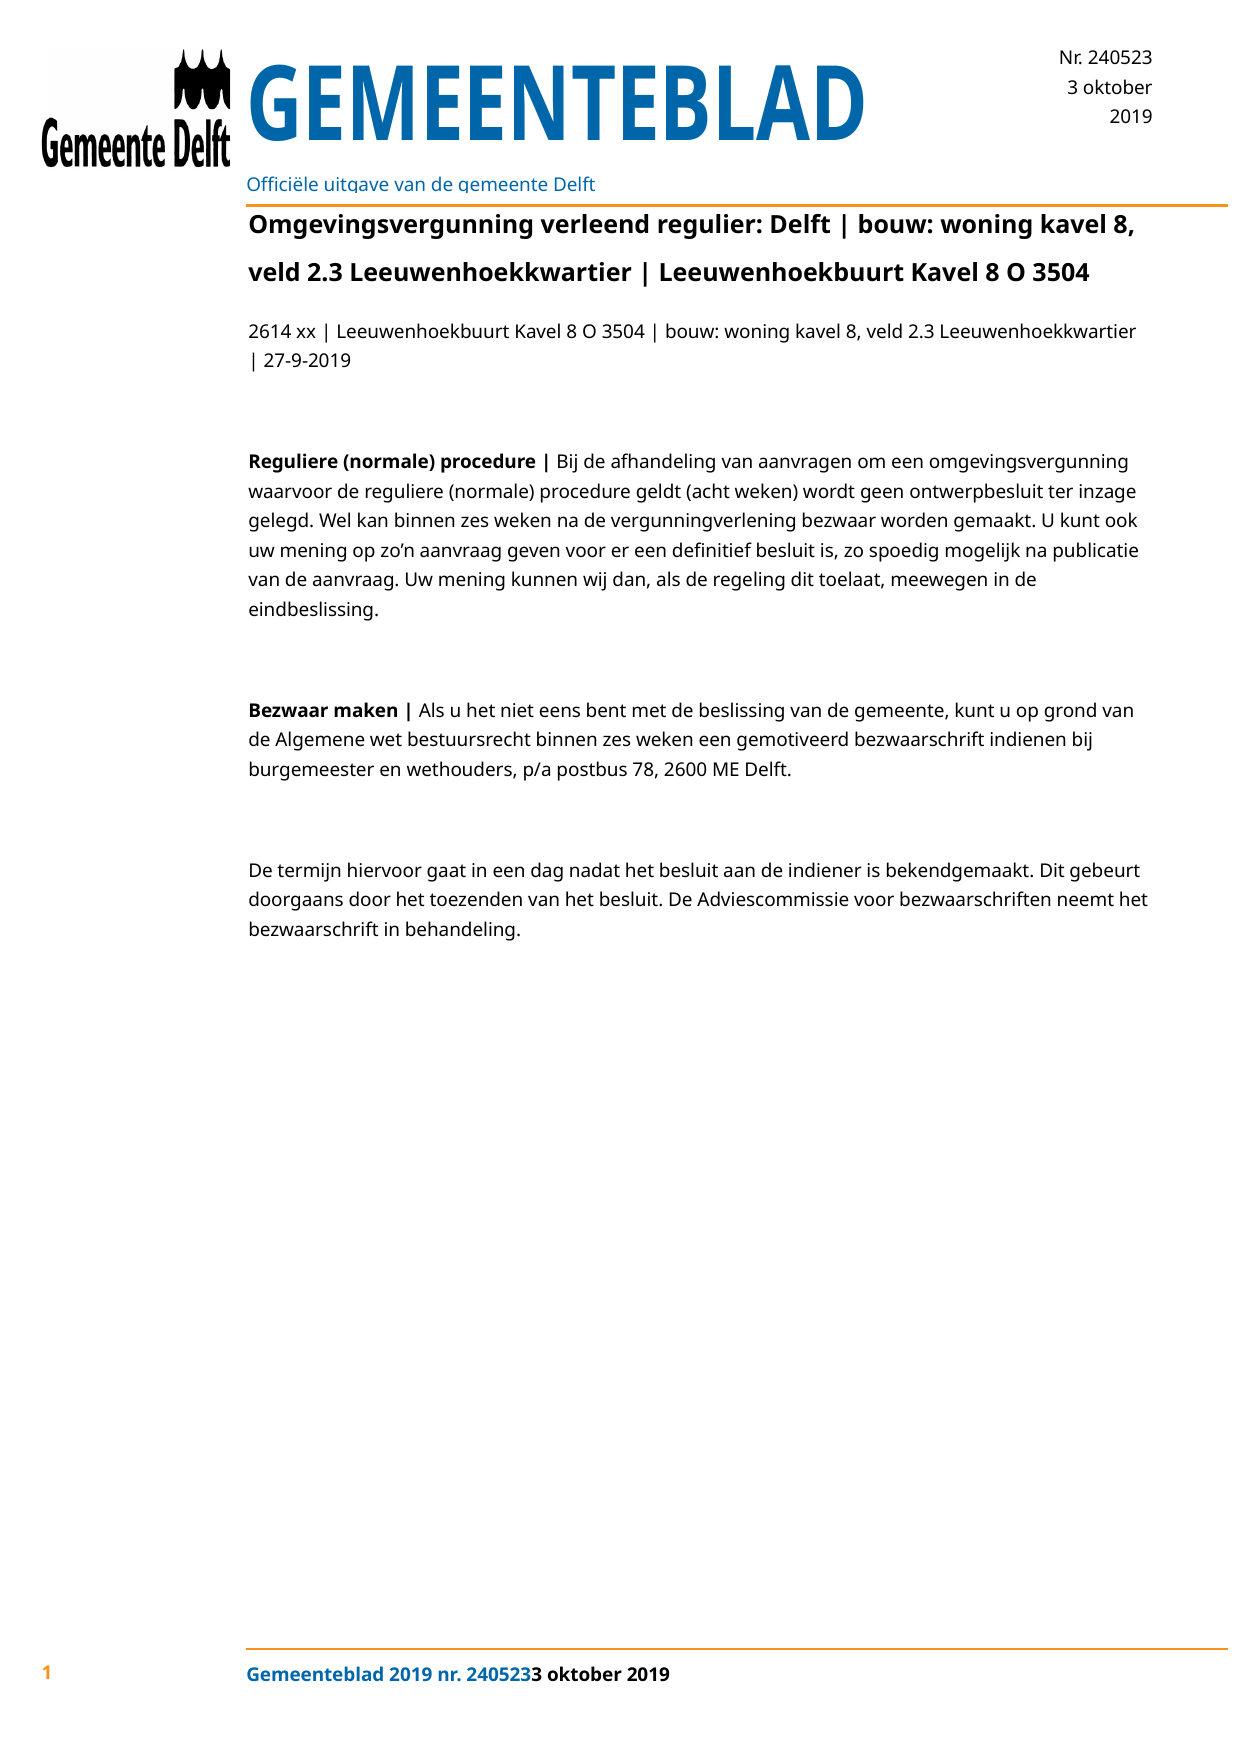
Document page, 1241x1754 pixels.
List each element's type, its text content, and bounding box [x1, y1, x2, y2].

text De termijn hiervoor gaat in een dag nadat het besluit aan de indiener is bekendgemaakt. Dit gebeurt doorgaans door het toezenden van het besluit. De Adviescommissie voor bezwaarschriften neemt het bezwaarschrift in behandeling. [248, 857, 1152, 942]
picture [41, 47, 231, 172]
text Omgevingsvergunning verleend regulier: Delft | bouw: woning kavel 8, veld 2.3 Leeuwenhoekkwartier | Leeuwenhoekbuurt Kavel 8 O 3504 [248, 207, 1152, 288]
text 2614 xx | Leeuwenhoekbuurt Kavel 8 O 3504 | bouw: woning kavel 8, veld 2.3 Leeuwenhoekkwartier | 27-9-2019 [248, 318, 1152, 373]
text Bezwaar maken | Als u het niet eens bent met de beslissing van de gemeente, kunt u op grond van de Algemene wet bestuursrecht binnen zes weken een gemotiveerd bezwaarschrift indienen bij burgemeester en wethouders, p/a postbus 78, 2600 ME Delft. [248, 697, 1152, 782]
text Reguliere (normale) procedure | Bij de afhandeling van aanvragen om een omgevingsvergunning waarvoor de reguliere (normale) procedure geldt (acht weken) wordt geen ontwerpbesluit ter inzage gelegd. Wel kan binnen zes weken na de vergunningverlening bezwaar worden gemaakt. U kunt ook uw mening op zo’n aanvraag geven voor er een definitief besluit is, zo spoedig mogelijk na publicatie van de aanvraag. Uw mening kunnen wij dan, als de regeling dit toelaat, meewegen in de eindbeslissing. [248, 448, 1152, 622]
